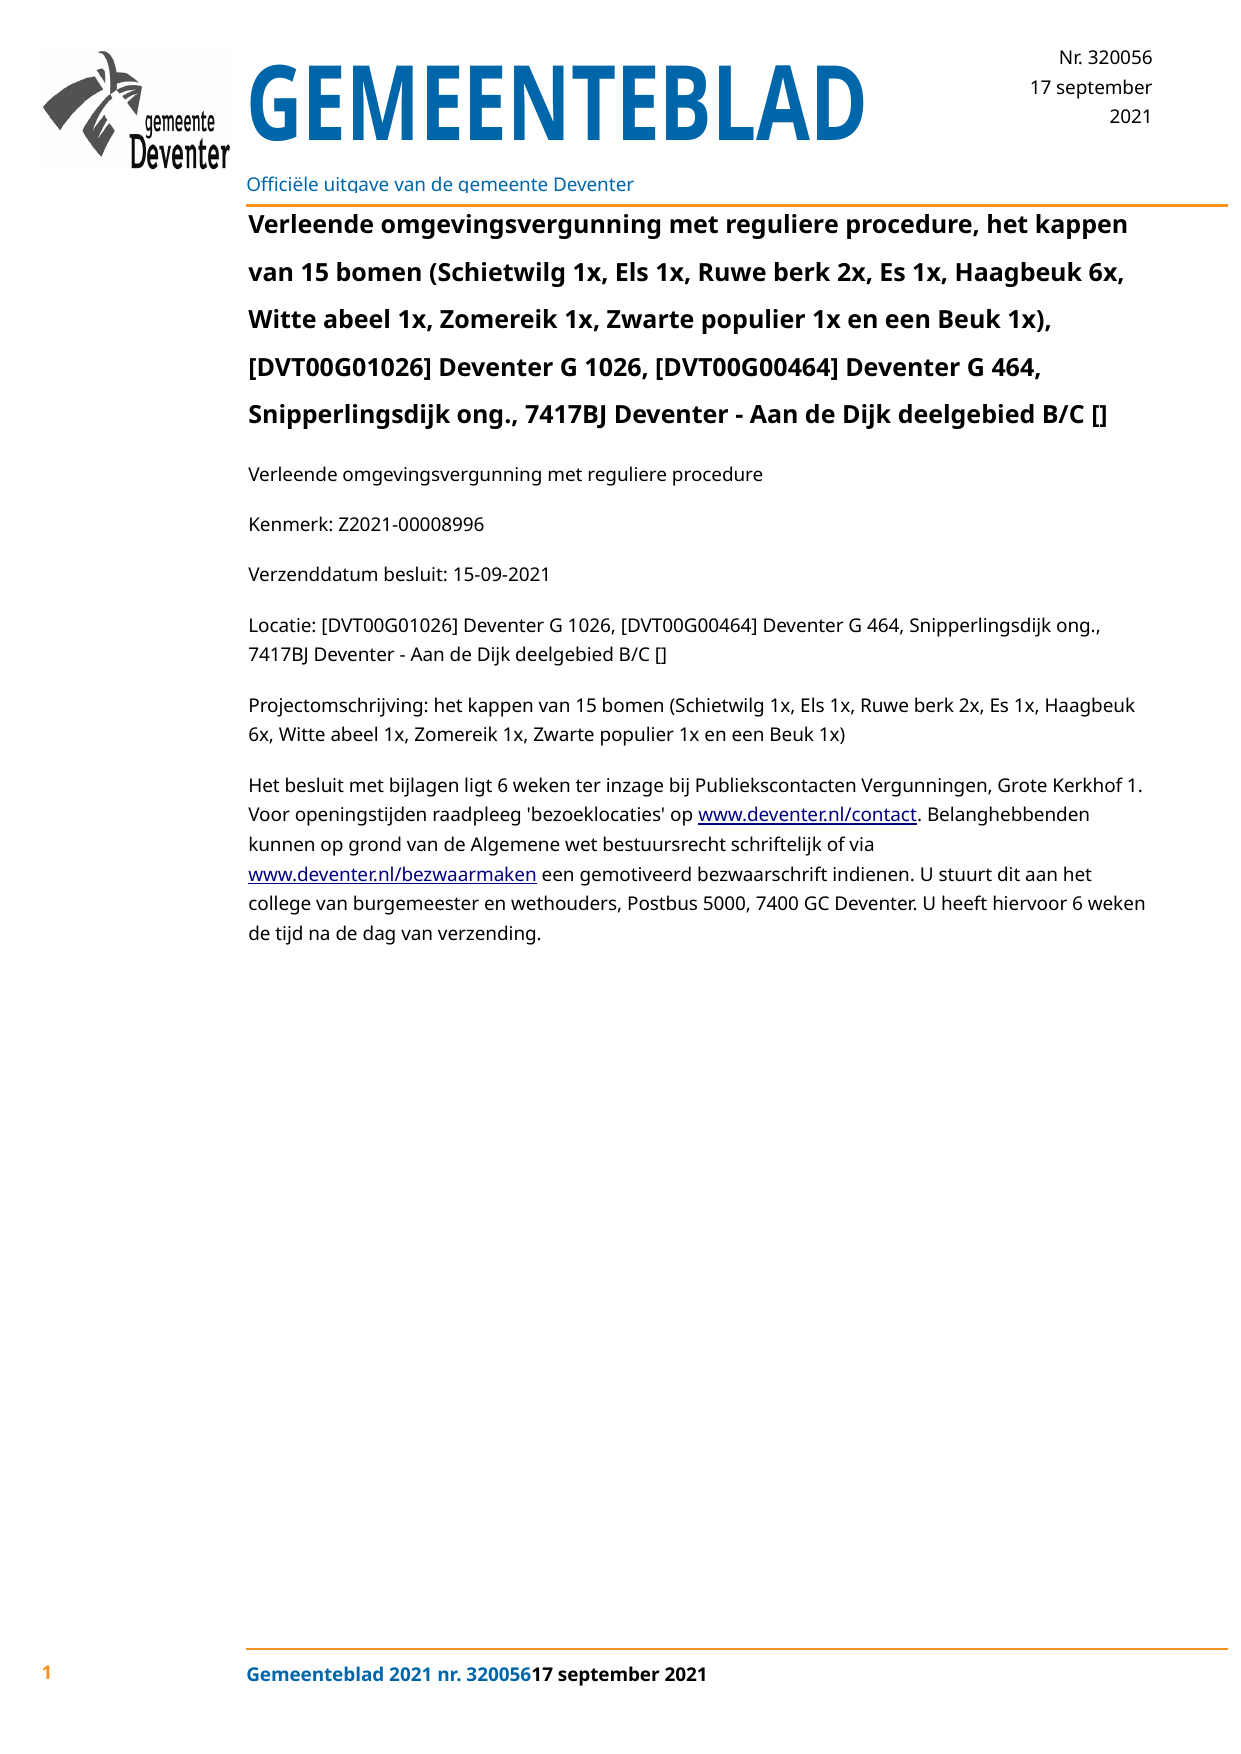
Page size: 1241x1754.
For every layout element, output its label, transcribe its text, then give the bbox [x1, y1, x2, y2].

text Verzenddatum besluit: 15-09-2021 [248, 562, 1152, 587]
text Kenmerk: Z2021-00008996 [248, 511, 1152, 537]
text Projectomschrijving: het kappen van 15 bomen (Schietwilg 1x, Els 1x, Ruwe berk 2x, Es 1x, Haagbeuk 6x, Witte abeel 1x, Zomereik 1x, Zwarte populier 1x en een Beuk 1x) [248, 692, 1152, 747]
text Het besluit met bijlagen ligt 6 weken ter inzage bij Publiekscontacten Vergunningen, Grote Kerkhof 1. Voor openingstijden raadpleeg 'bezoeklocaties' op www.deventer.nl/contact. Belanghebbenden kunnen op grond van de Algemene wet bestuursrecht schriftelijk of via www.deventer.nl/bezwaarmaken een gemotiveerd bezwaarschrift indienen. U stuurt dit aan het college van burgemeester en wethouders, Postbus 5000, 7400 GC Deventer. U heeft hiervoor 6 weken de tijd na de dag van verzending. [248, 772, 1152, 946]
text Verleende omgevingsvergunning met reguliere procedure, het kappen van 15 bomen (Schietwilg 1x, Els 1x, Ruwe berk 2x, Es 1x, Haagbeuk 6x, Witte abeel 1x, Zomereik 1x, Zwarte populier 1x en een Beuk 1x), [DVT00G01026] Deventer G 1026, [DVT00G00464] Deventer G 464, Snipperlingsdijk ong., 7417BJ Deventer - Aan de Dijk deelgebied B/C [] [248, 207, 1152, 431]
picture [41, 47, 231, 172]
text Verleende omgevingsvergunning met reguliere procedure [248, 461, 1152, 486]
text Locatie: [DVT00G01026] Deventer G 1026, [DVT00G00464] Deventer G 464, Snipperlingsdijk ong., 7417BJ Deventer - Aan de Dijk deelgebied B/C [] [248, 612, 1152, 667]
